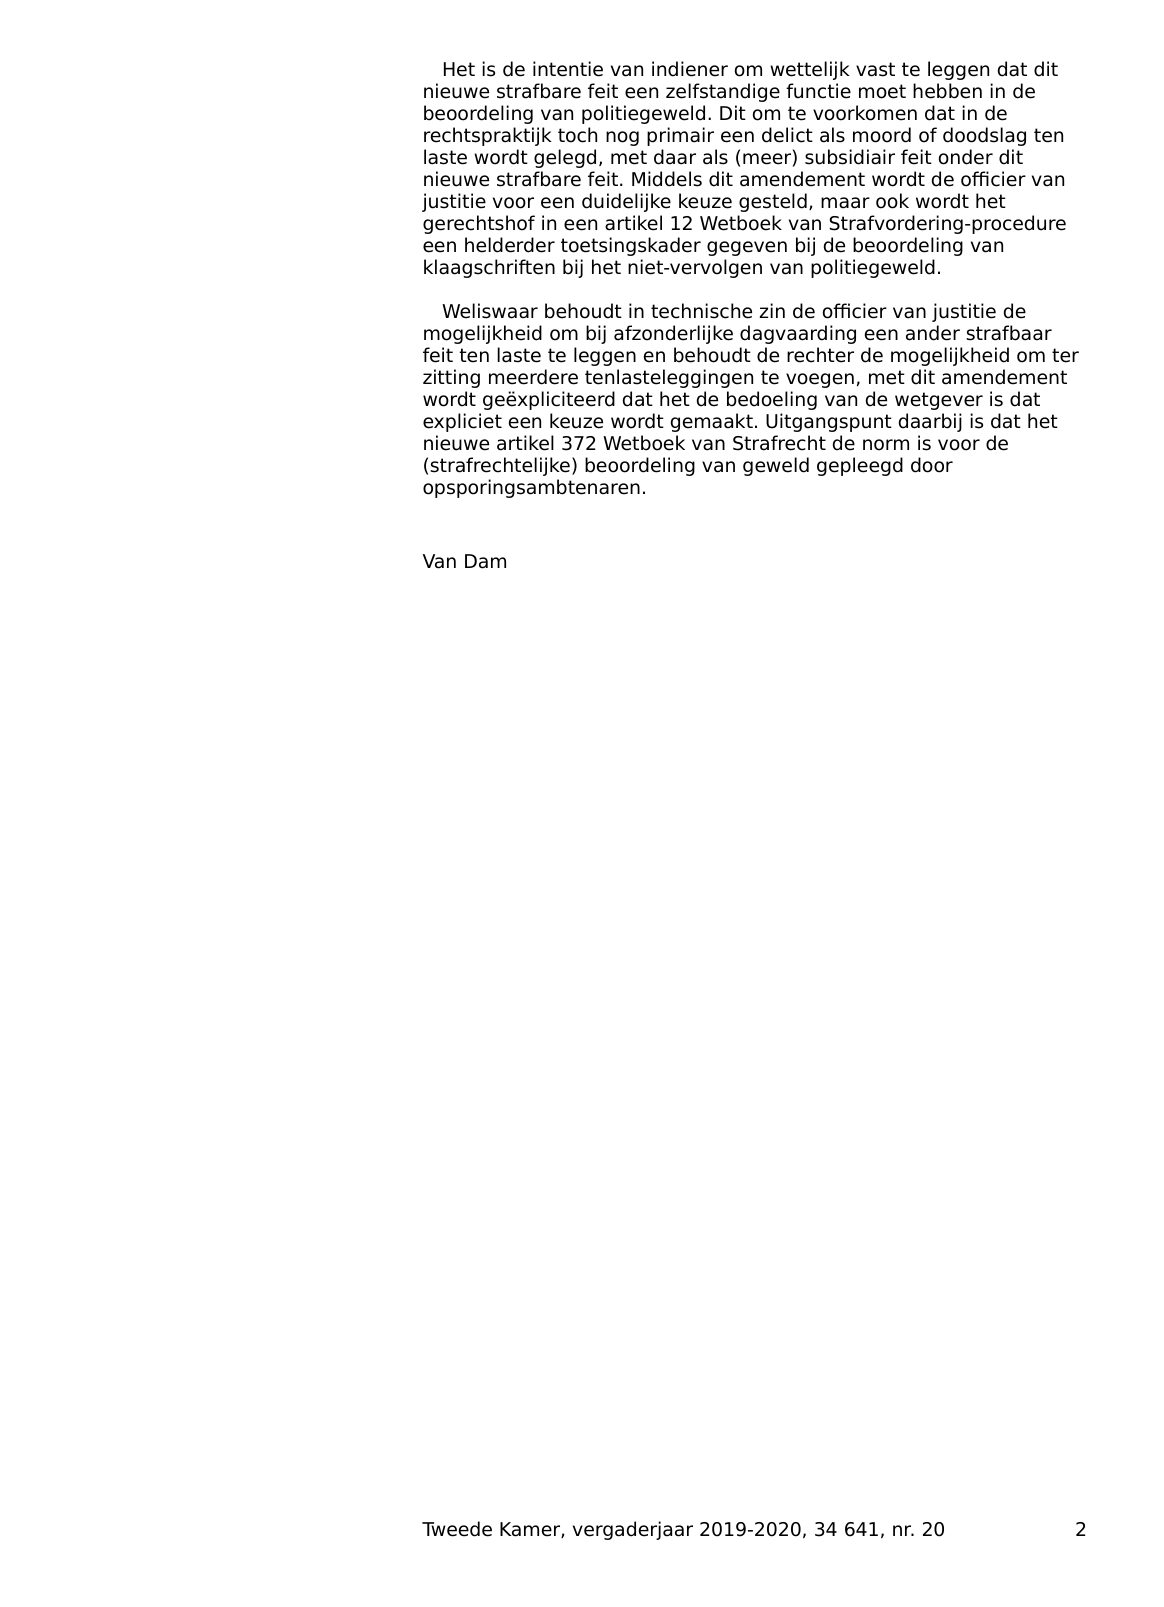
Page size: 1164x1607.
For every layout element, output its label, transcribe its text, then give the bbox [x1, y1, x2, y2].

text Weliswaar behoudt in technische zin de officier van justitie de mogelijkheid om bij afzonderlijke dagvaarding een ander strafbaar feit ten laste te leggen en behoudt de rechter de mogelijkheid om ter zitting meerdere tenlasteleggingen te voegen, met dit amendement wordt geëxpliciteerd dat het de bedoeling van de wetgever is dat expliciet een keuze wordt gemaakt. Uitgangspunt daarbij is dat het nieuwe artikel 372 Wetboek van Strafrecht de norm is voor de (strafrechtelijke) beoordeling van geweld gepleegd door opsporingsambtenaren. [422, 301, 1087, 499]
text Van Dam [422, 529, 1087, 573]
text Het is de intentie van indiener om wettelijk vast te leggen dat dit nieuwe strafbare feit een zelfstandige functie moet hebben in de beoordeling van politiegeweld. Dit om te voorkomen dat in de rechtspraktijk toch nog primair een delict als moord of doodslag ten laste wordt gelegd, met daar als (meer) subsidiair feit onder dit nieuwe strafbare feit. Middels dit amendement wordt de officier van justitie voor een duidelijke keuze gesteld, maar ook wordt het gerechtshof in een artikel 12 Wetboek van Strafvordering-procedure een helderder toetsingskader gegeven bij de beoordeling van klaagschriften bij het niet-vervolgen van politiegeweld. [422, 59, 1087, 279]
